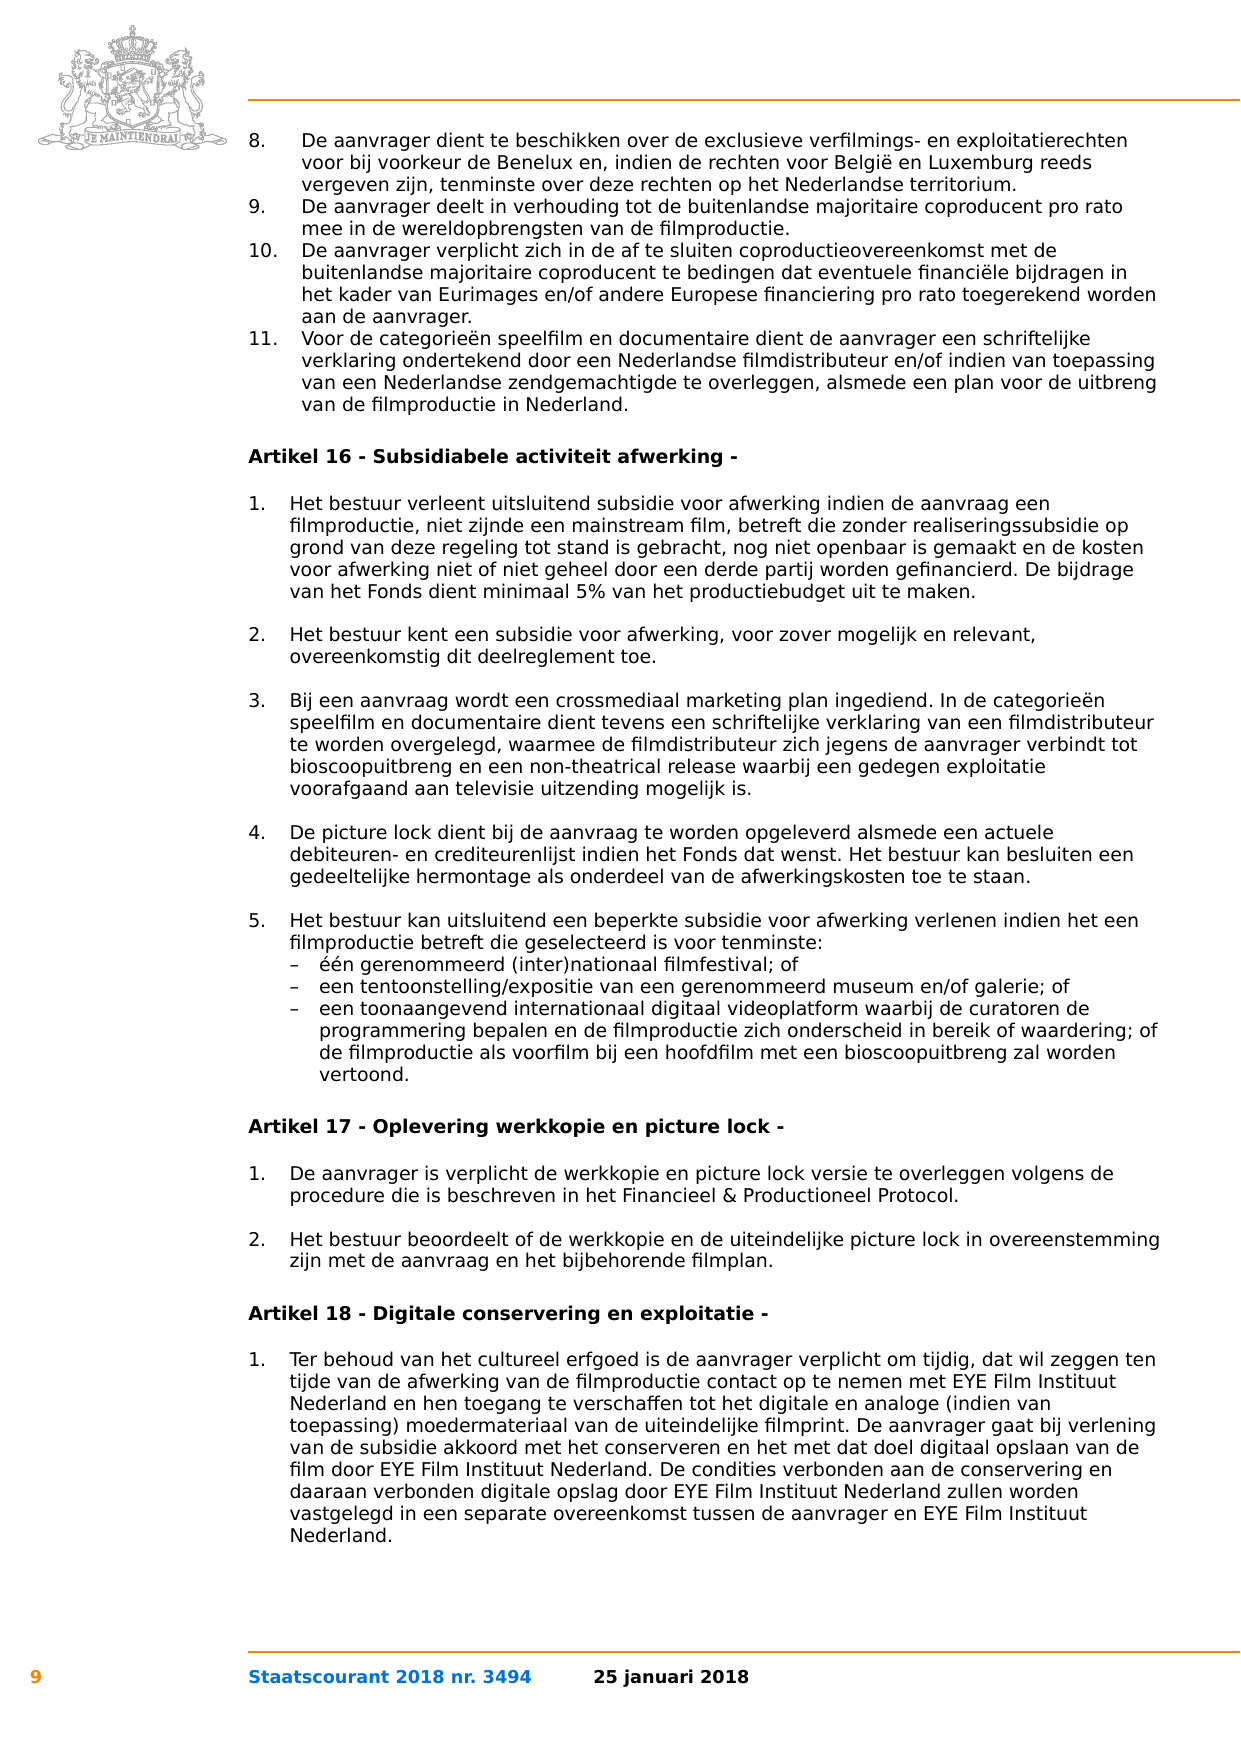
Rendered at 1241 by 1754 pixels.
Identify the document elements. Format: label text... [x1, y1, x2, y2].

text 5. Het bestuur kan uitsluitend een beperkte subsidie voor afwerking verlenen indien het een filmproductie betreft die geselecteerd is voor tenminste: [248, 910, 1163, 954]
subtitle Artikel 16 - Subsidiabele activiteit afwerking - [248, 446, 1163, 468]
subtitle Artikel 18 - Digitale conservering en exploitatie - [248, 1302, 1163, 1324]
text 1. Het bestuur verleent uitsluitend subsidie voor afwerking indien de aanvraag een filmproductie, niet zijnde een mainstream film, betreft die zonder realiseringssubsidie op grond van deze regeling tot stand is gebracht, nog niet openbaar is gemaakt en de kosten voor afwerking niet of niet geheel door een derde partij worden gefinancierd. De bijdrage van het Fonds dient minimaal 5% van het productiebudget uit te maken. [248, 493, 1163, 602]
text 4. De picture lock dient bij de aanvraag te worden opgeleverd alsmede een actuele debiteuren- en crediteurenlijst indien het Fonds dat wenst. Het bestuur kan besluiten een gedeeltelijke hermontage als onderdeel van de afwerkingskosten toe te staan. [248, 822, 1163, 888]
text 1. De aanvrager is verplicht de werkkopie en picture lock versie te overleggen volgens de procedure die is beschreven in het Financieel & Productioneel Protocol. [248, 1163, 1163, 1207]
text 10. De aanvrager verplicht zich in de af te sluiten coproductieovereenkomst met de buitenlandse majoritaire coproducent te bedingen dat eventuele financiële bijdragen in het kader van Eurimages en/of andere Europese financiering pro rato toegerekend worden aan de aanvrager. [248, 240, 1163, 328]
text – een toonaangevend internationaal digitaal videoplatform waarbij de curatoren de programmering bepalen en de filmproductie zich onderscheid in bereik of waardering; of de filmproductie als voorfilm bij een hoofdfilm met een bioscoopuitbreng zal worden vertoond. [289, 998, 1163, 1086]
text – één gerenommeerd (inter)nationaal filmfestival; of [289, 954, 1163, 976]
text 8. De aanvrager dient te beschikken over de exclusieve verfilmings- en exploitatierechten voor bij voorkeur de Benelux en, indien de rechten voor België en Luxemburg reeds vergeven zijn, tenminste over deze rechten op het Nederlandse territorium. [248, 130, 1163, 196]
text 9. De aanvrager deelt in verhouding tot de buitenlandse majoritaire coproducent pro rato mee in de wereldopbrengsten van de filmproductie. [248, 196, 1163, 240]
subtitle Artikel 17 - Oplevering werkkopie en picture lock - [248, 1116, 1163, 1138]
text 1. Ter behoud van het cultureel erfgoed is de aanvrager verplicht om tijdig, dat wil zeggen ten tijde van de afwerking van de filmproductie contact op te nemen met EYE Film Instituut Nederland en hen toegang te verschaffen tot het digitale en analoge (indien van toepassing) moedermateriaal van de uiteindelijke filmprint. De aanvrager gaat bij verlening van de subsidie akkoord met het conserveren en het met dat doel digitaal opslaan van de film door EYE Film Instituut Nederland. De condities verbonden aan de conservering en daaraan verbonden digitale opslag door EYE Film Instituut Nederland zullen worden vastgelegd in een separate overeenkomst tussen de aanvrager en EYE Film Instituut Nederland. [248, 1349, 1163, 1547]
text 2. Het bestuur kent een subsidie voor afwerking, voor zover mogelijk en relevant, overeenkomstig dit deelreglement toe. [248, 624, 1163, 668]
text – een tentoonstelling/expositie van een gerenommeerd museum en/of galerie; of [289, 976, 1163, 998]
text 2. Het bestuur beoordeelt of de werkkopie en de uiteindelijke picture lock in overeenstemming zijn met de aanvraag en het bijbehorende filmplan. [248, 1228, 1163, 1272]
text 3. Bij een aanvraag wordt een crossmediaal marketing plan ingediend. In de categorieën speelfilm en documentaire dient tevens een schriftelijke verklaring van een filmdistributeur te worden overgelegd, waarmee de filmdistributeur zich jegens de aanvrager verbindt tot bioscoopuitbreng en een non-theatrical release waarbij een gedegen exploitatie voorafgaand aan televisie uitzending mogelijk is. [248, 690, 1163, 800]
text 11. Voor de categorieën speelfilm en documentaire dient de aanvrager een schriftelijke verklaring ondertekend door een Nederlandse filmdistributeur en/of indien van toepassing van een Nederlandse zendgemachtigde te overleggen, alsmede een plan voor de uitbreng van de filmproductie in Nederland. [248, 328, 1163, 416]
picture [38, 25, 227, 150]
